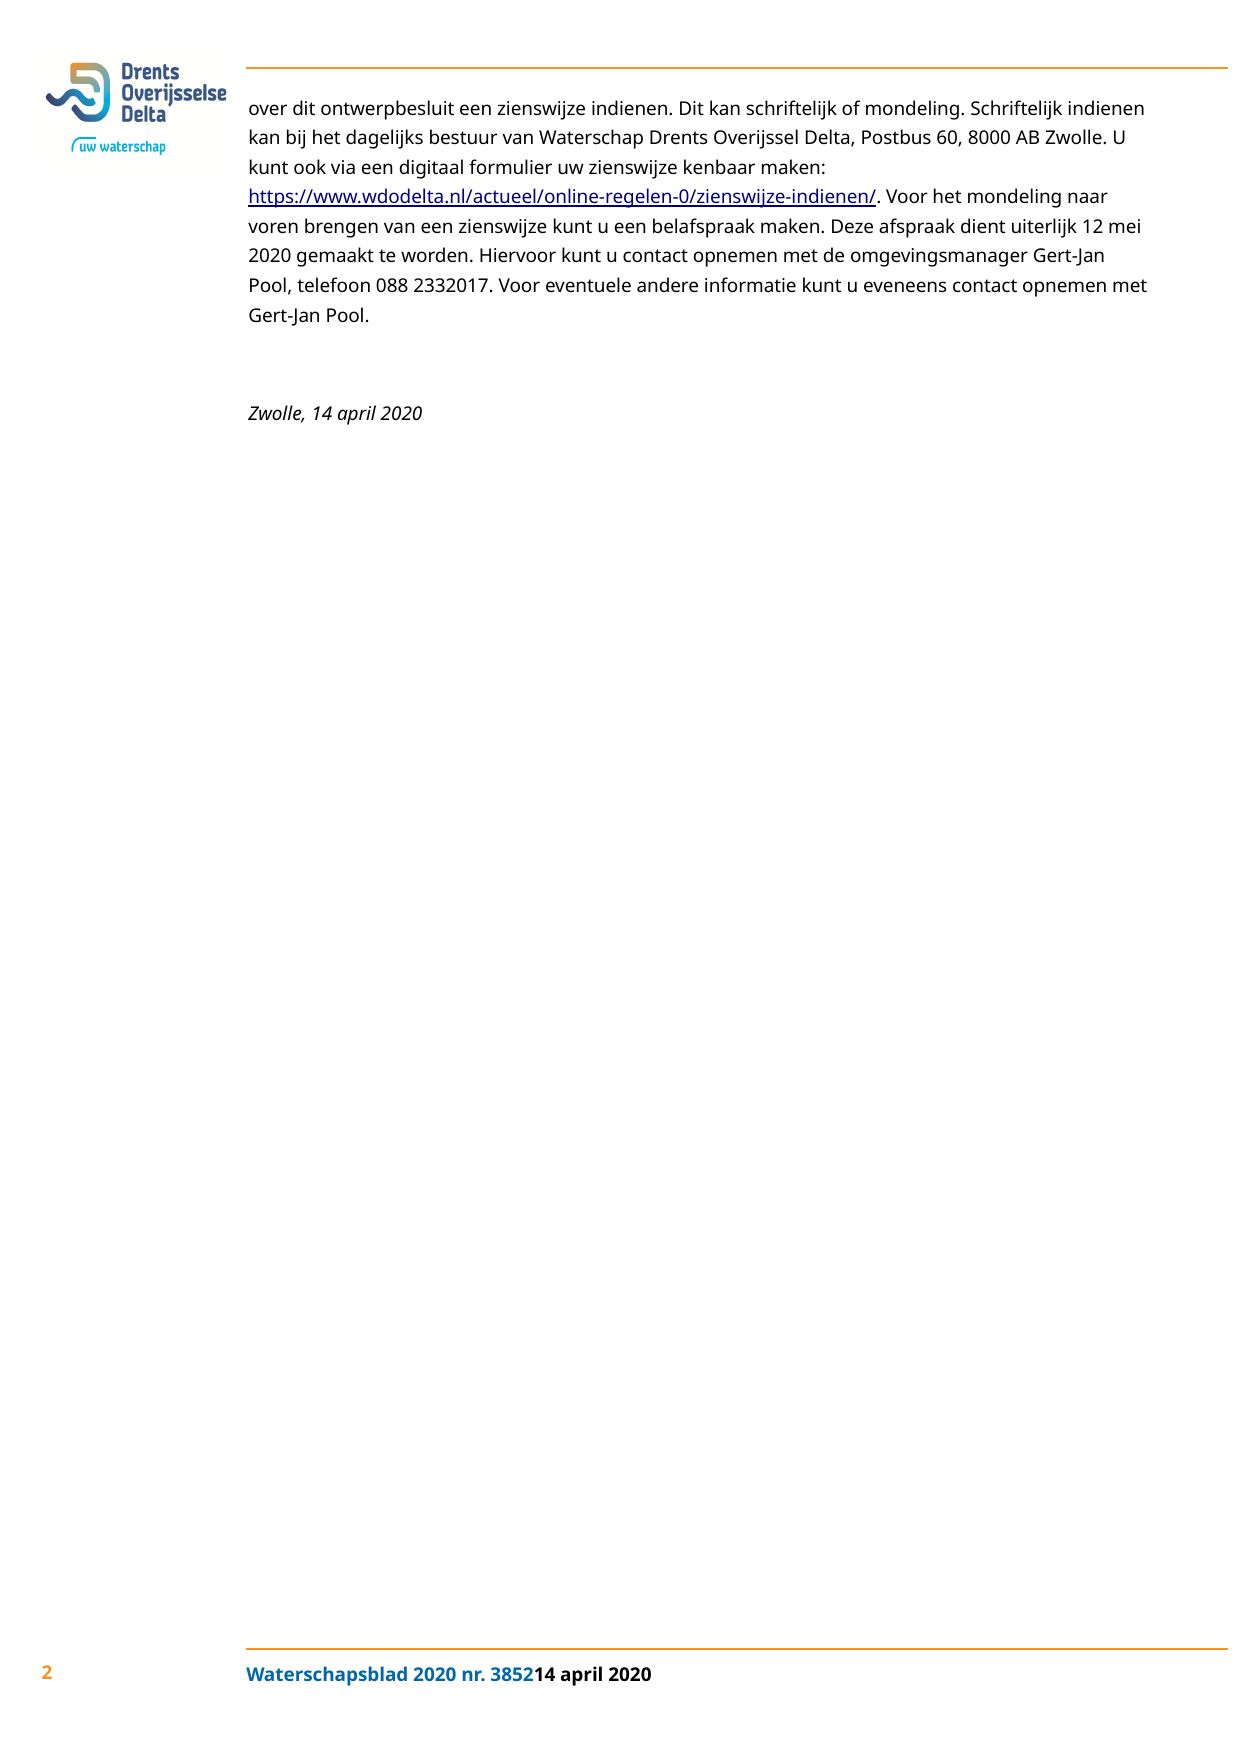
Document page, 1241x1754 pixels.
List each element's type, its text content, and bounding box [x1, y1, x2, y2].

text over dit ontwerpbesluit een zienswijze indienen. Dit kan schriftelijk of mondeling. Schriftelijk indienen kan bij het dagelijks bestuur van Waterschap Drents Overijssel Delta, Postbus 60, 8000 AB Zwolle. U kunt ook via een digitaal formulier uw zienswijze kenbaar maken: https://www.wdodelta.nl/actueel/online-regelen-0/zienswijze-indienen/. Voor het mondeling naar voren brengen van een zienswijze kunt u een belafspraak maken. Deze afspraak dient uiterlijk 12 mei 2020 gemaakt te worden. Hiervoor kunt u contact opnemen met de omgevingsmanager Gert-Jan Pool, telefoon 088 2332017. Voor eventuele andere informatie kunt u eveneens contact opnemen met Gert-Jan Pool. [248, 95, 1152, 328]
text Zwolle, 14 april 2020 [248, 400, 1152, 426]
picture [41, 47, 231, 172]
